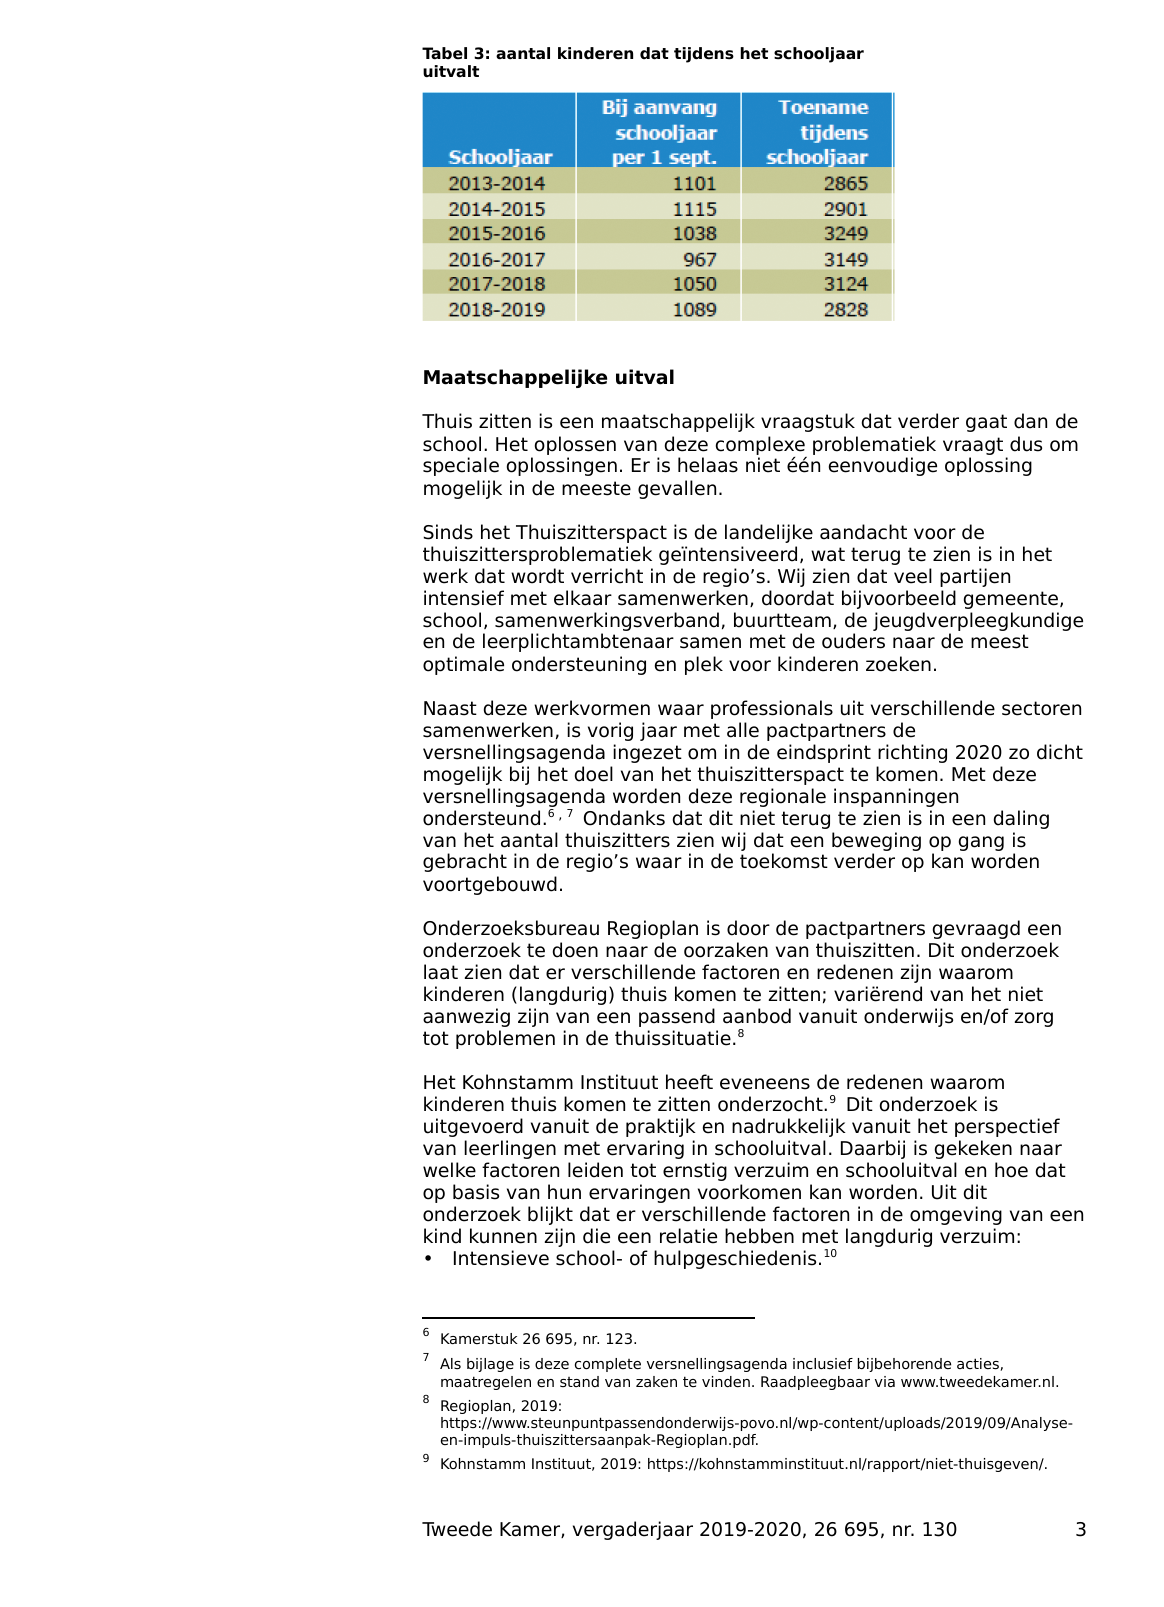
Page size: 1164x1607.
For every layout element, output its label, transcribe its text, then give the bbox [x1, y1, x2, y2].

subtitle Maatschappelijke uitval [422, 367, 1087, 389]
text • Intensieve school- of hulpgeschiedenis. [422, 1247, 1087, 1269]
text Onderzoeksbureau Regioplan is door de pactpartners gevraagd een onderzoek te doen naar de oorzaken van thuiszitten. Dit onderzoek laat zien dat er verschillende factoren en redenen zijn waarom kinderen (langdurig) thuis komen te zitten; variërend van het niet aanwezig zijn van een passend aanbod vanuit onderwijs en/of zorg tot problemen in de thuissituatie. [422, 918, 1087, 1049]
text Als bijlage is deze complete versnellingsagenda inclusief bijbehorende acties, maatregelen en stand van zaken te vinden. Raadpleegbaar via www.tweedekamer.nl. [422, 1352, 1087, 1391]
text Naast deze werkvormen waar professionals uit verschillende sectoren samenwerken, is vorig jaar met alle pactpartners de versnellingsagenda ingezet om in de eindsprint richting 2020 zo dicht mogelijk bij het doel van het thuiszitterspact te komen. Met deze versnellingsagenda worden deze regionale inspanningen ondersteund., Ondanks dat dit niet terug te zien is in een daling van het aantal thuiszitters zien wij dat een beweging op gang is gebracht in de regio’s waar in de toekomst verder op kan worden voortgebouwd. [422, 698, 1087, 895]
text Regioplan, 2019: https://www.steunpuntpassendonderwijs-povo.nl/wp-content/uploads/2019/09/Analyse-en-impuls-thuiszittersaanpak-Regioplan.pdf. [422, 1393, 1087, 1449]
text Kohnstamm Instituut, 2019: https://kohnstamminstituut.nl/rapport/niet-thuisgeven/. [422, 1452, 1087, 1474]
text Tabel 3: aantal kinderen dat tijdens het schooljaar uitvalt [422, 45, 895, 81]
text Kamerstuk 26 695, nr. 123. [422, 1327, 1087, 1349]
text Thuis zitten is een maatschappelijk vraagstuk dat verder gaat dan de school. Het oplossen van deze complexe problematiek vraagt dus om speciale oplossingen. Er is helaas niet één eenvoudige oplossing mogelijk in de meeste gevallen. [422, 411, 1087, 499]
text Sinds het Thuiszitterspact is de landelijke aandacht voor de thuiszittersproblematiek geïntensiveerd, wat terug te zien is in het werk dat wordt verricht in de regio’s. Wij zien dat veel partijen intensief met elkaar samenwerken, doordat bijvoorbeeld gemeente, school, samenwerkingsverband, buurtteam, de jeugdverpleegkundige en de leerplichtambtenaar samen met de ouders naar de meest optimale ondersteuning en plek voor kinderen zoeken. [422, 522, 1087, 675]
text Het Kohnstamm Instituut heeft eveneens de redenen waarom kinderen thuis komen te zitten onderzocht. Dit onderzoek is uitgevoerd vanuit de praktijk en nadrukkelijk vanuit het perspectief van leerlingen met ervaring in schooluitval. Daarbij is gekeken naar welke factoren leiden tot ernstig verzuim en schooluitval en hoe dat op basis van hun ervaringen voorkomen kan worden. Uit dit onderzoek blijkt dat er verschillende factoren in de omgeving van een kind kunnen zijn die een relatie hebben met langdurig verzuim: [422, 1072, 1087, 1247]
picture [422, 92, 895, 324]
